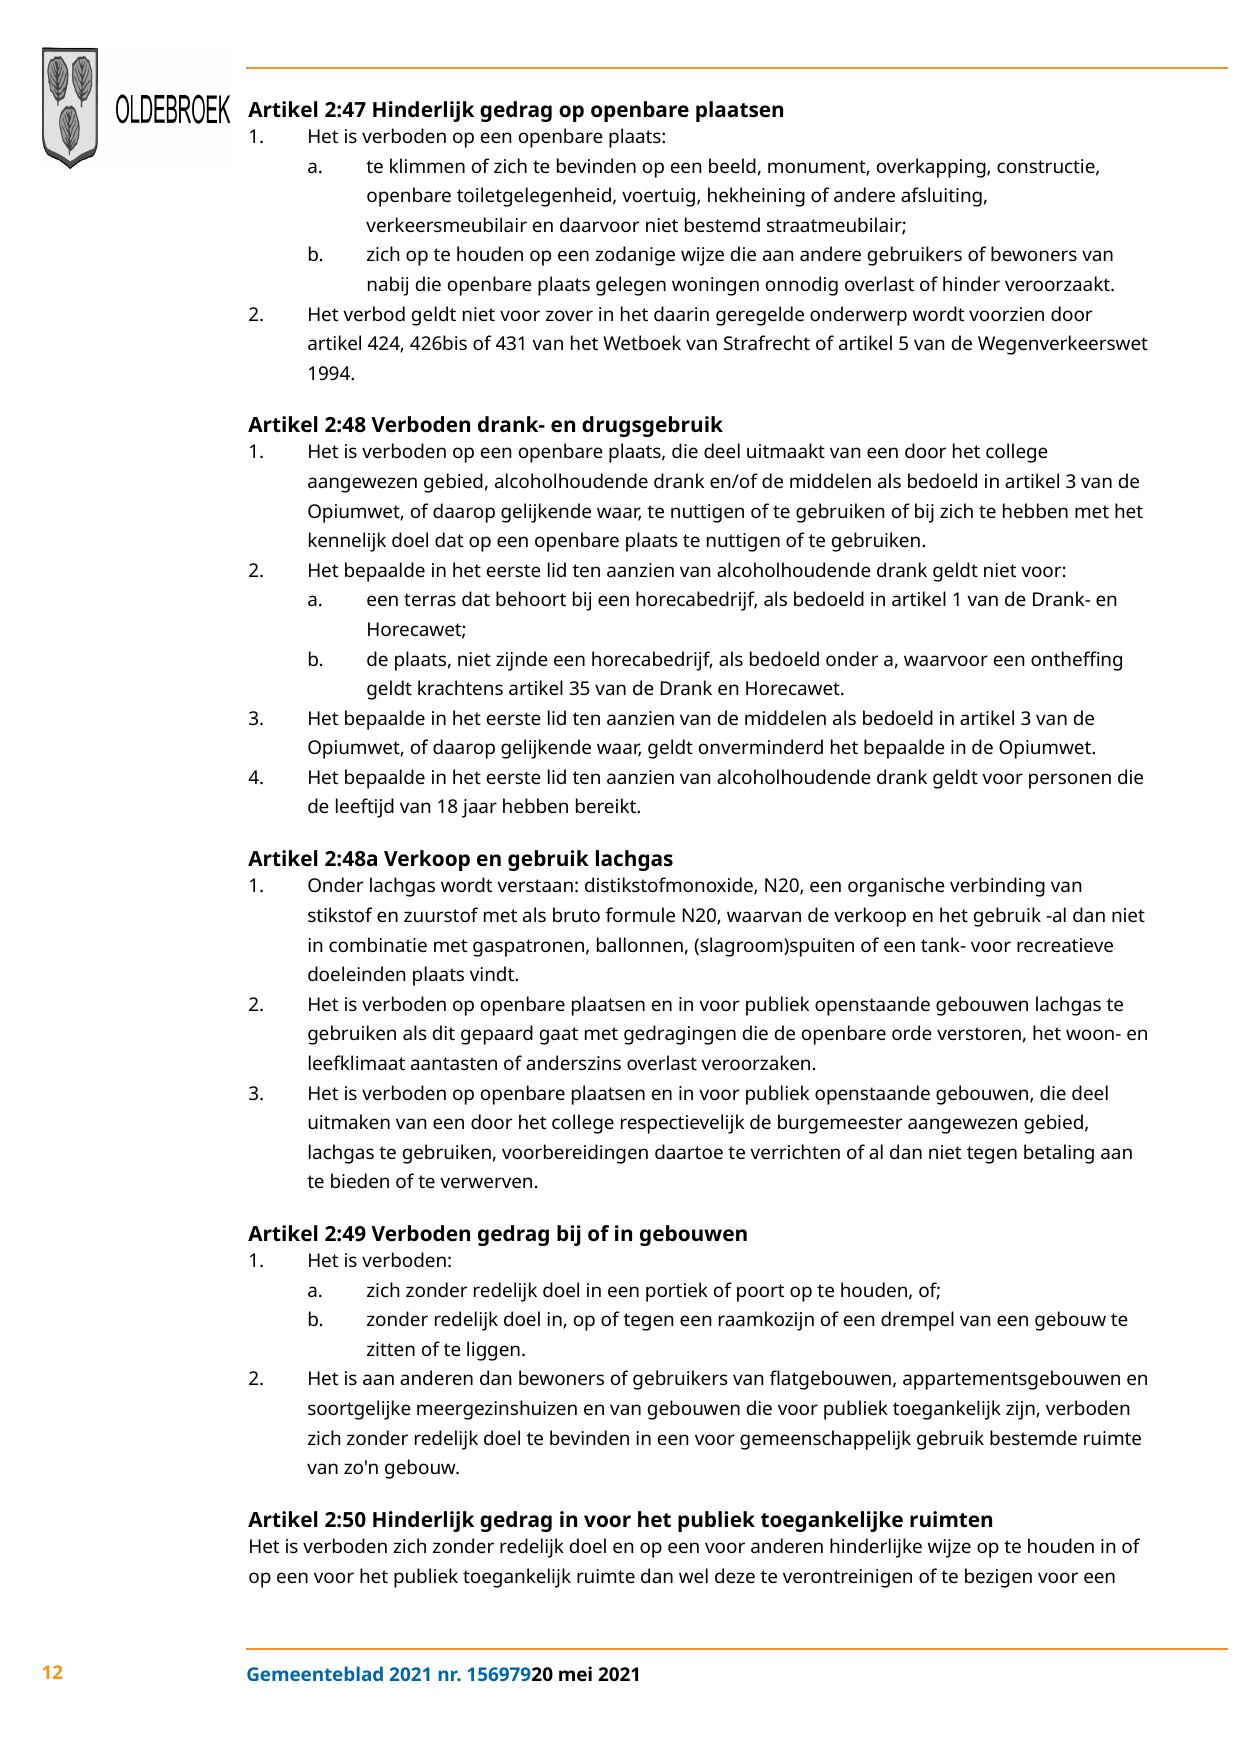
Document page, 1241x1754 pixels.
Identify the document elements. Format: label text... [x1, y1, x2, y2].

text Het is verboden zich zonder redelijk doel en op een voor anderen hinderlijke wijze op te houden in of op een voor het publiek toegankelijk ruimte dan wel deze te verontreinigen of te bezigen voor een [248, 1533, 1152, 1588]
list Het is verboden op een openbare plaats, die deel uitmaakt van een door het college aangewezen gebied, alcoholhoudende drank en/of de middelen als bedoeld in artikel 3 van de Opiumwet, of daarop gelijkende waar, te nuttigen of te gebruiken of bij zich te hebben met het kennelijk doel dat op een openbare plaats te nuttigen of te gebruiken. [248, 439, 1152, 553]
text Artikel 2:49 Verboden gedrag bij of in gebouwen [248, 1219, 1152, 1247]
list zich zonder redelijk doel in een portiek of poort op te houden, of; [307, 1277, 1152, 1303]
list de plaats, niet zijnde een horecabedrijf, als bedoeld onder a, waarvoor een ontheffing geldt krachtens artikel 35 van de Drank en Horecawet. [307, 646, 1152, 701]
list zich op te houden op een zodanige wijze die aan andere gebruikers of bewoners van nabij die openbare plaats gelegen woningen onnodig overlast of hinder veroorzaakt. [307, 242, 1152, 297]
list Het bepaalde in het eerste lid ten aanzien van de middelen als bedoeld in artikel 3 van de Opiumwet, of daarop gelijkende waar, geldt onverminderd het bepaalde in de Opiumwet. [248, 705, 1152, 760]
list Het is verboden op een openbare plaats: [248, 123, 1152, 149]
list Het verbod geldt niet voor zover in het daarin geregelde onderwerp wordt voorzien door artikel 424, 426bis of 431 van het Wetboek van Strafrecht of artikel 5 van de Wegenverkeerswet 1994. [248, 301, 1152, 386]
list Het is verboden op openbare plaatsen en in voor publiek openstaande gebouwen lachgas te gebruiken als dit gepaard gaat met gedragingen die de openbare orde verstoren, het woon- en leefklimaat aantasten of anderszins overlast veroorzaken. [248, 991, 1152, 1076]
list Onder lachgas wordt verstaan: distikstofmonoxide, N20, een organische verbinding van stikstof en zuurstof met als bruto formule N20, waarvan de verkoop en het gebruik -al dan niet in combinatie met gaspatronen, ballonnen, (slagroom)spuiten of een tank- voor recreatieve doeleinden plaats vindt. [248, 873, 1152, 987]
picture [41, 47, 231, 172]
text Artikel 2:47 Hinderlijk gedrag op openbare plaatsen [248, 95, 1152, 123]
list Het is verboden op openbare plaatsen en in voor publiek openstaande gebouwen, die deel uitmaken van een door het college respectievelijk de burgemeester aangewezen gebied, lachgas te gebruiken, voorbereidingen daartoe te verrichten of al dan niet tegen betaling aan te bieden of te verwerven. [248, 1080, 1152, 1194]
text Artikel 2:48 Verboden drank- en drugsgebruik [248, 410, 1152, 439]
list zonder redelijk doel in, op of tegen een raamkozijn of een drempel van een gebouw te zitten of te liggen. [307, 1306, 1152, 1362]
text Artikel 2:50 Hinderlijk gedrag in voor het publiek toegankelijke ruimten [248, 1505, 1152, 1533]
list Het is verboden: [248, 1247, 1152, 1273]
list Het bepaalde in het eerste lid ten aanzien van alcoholhoudende drank geldt niet voor: [248, 557, 1152, 583]
list Het bepaalde in het eerste lid ten aanzien van alcoholhoudende drank geldt voor personen die de leeftijd van 18 jaar hebben bereikt. [248, 764, 1152, 819]
list Het is aan anderen dan bewoners of gebruikers van flatgebouwen, appartementsgebouwen en soortgelijke meergezinshuizen en van gebouwen die voor publiek toegankelijk zijn, verboden zich zonder redelijk doel te bevinden in een voor gemeenschappelijk gebruik bestemde ruimte van zo'n gebouw. [248, 1366, 1152, 1480]
list te klimmen of zich te bevinden op een beeld, monument, overkapping, constructie, openbare toiletgelegenheid, voertuig, hekheining of andere afsluiting, verkeersmeubilair en daarvoor niet bestemd straatmeubilair; [307, 153, 1152, 238]
text Artikel 2:48a Verkoop en gebruik lachgas [248, 844, 1152, 873]
list een terras dat behoort bij een horecabedrijf, als bedoeld in artikel 1 van de Drank- en Horecawet; [307, 587, 1152, 642]
